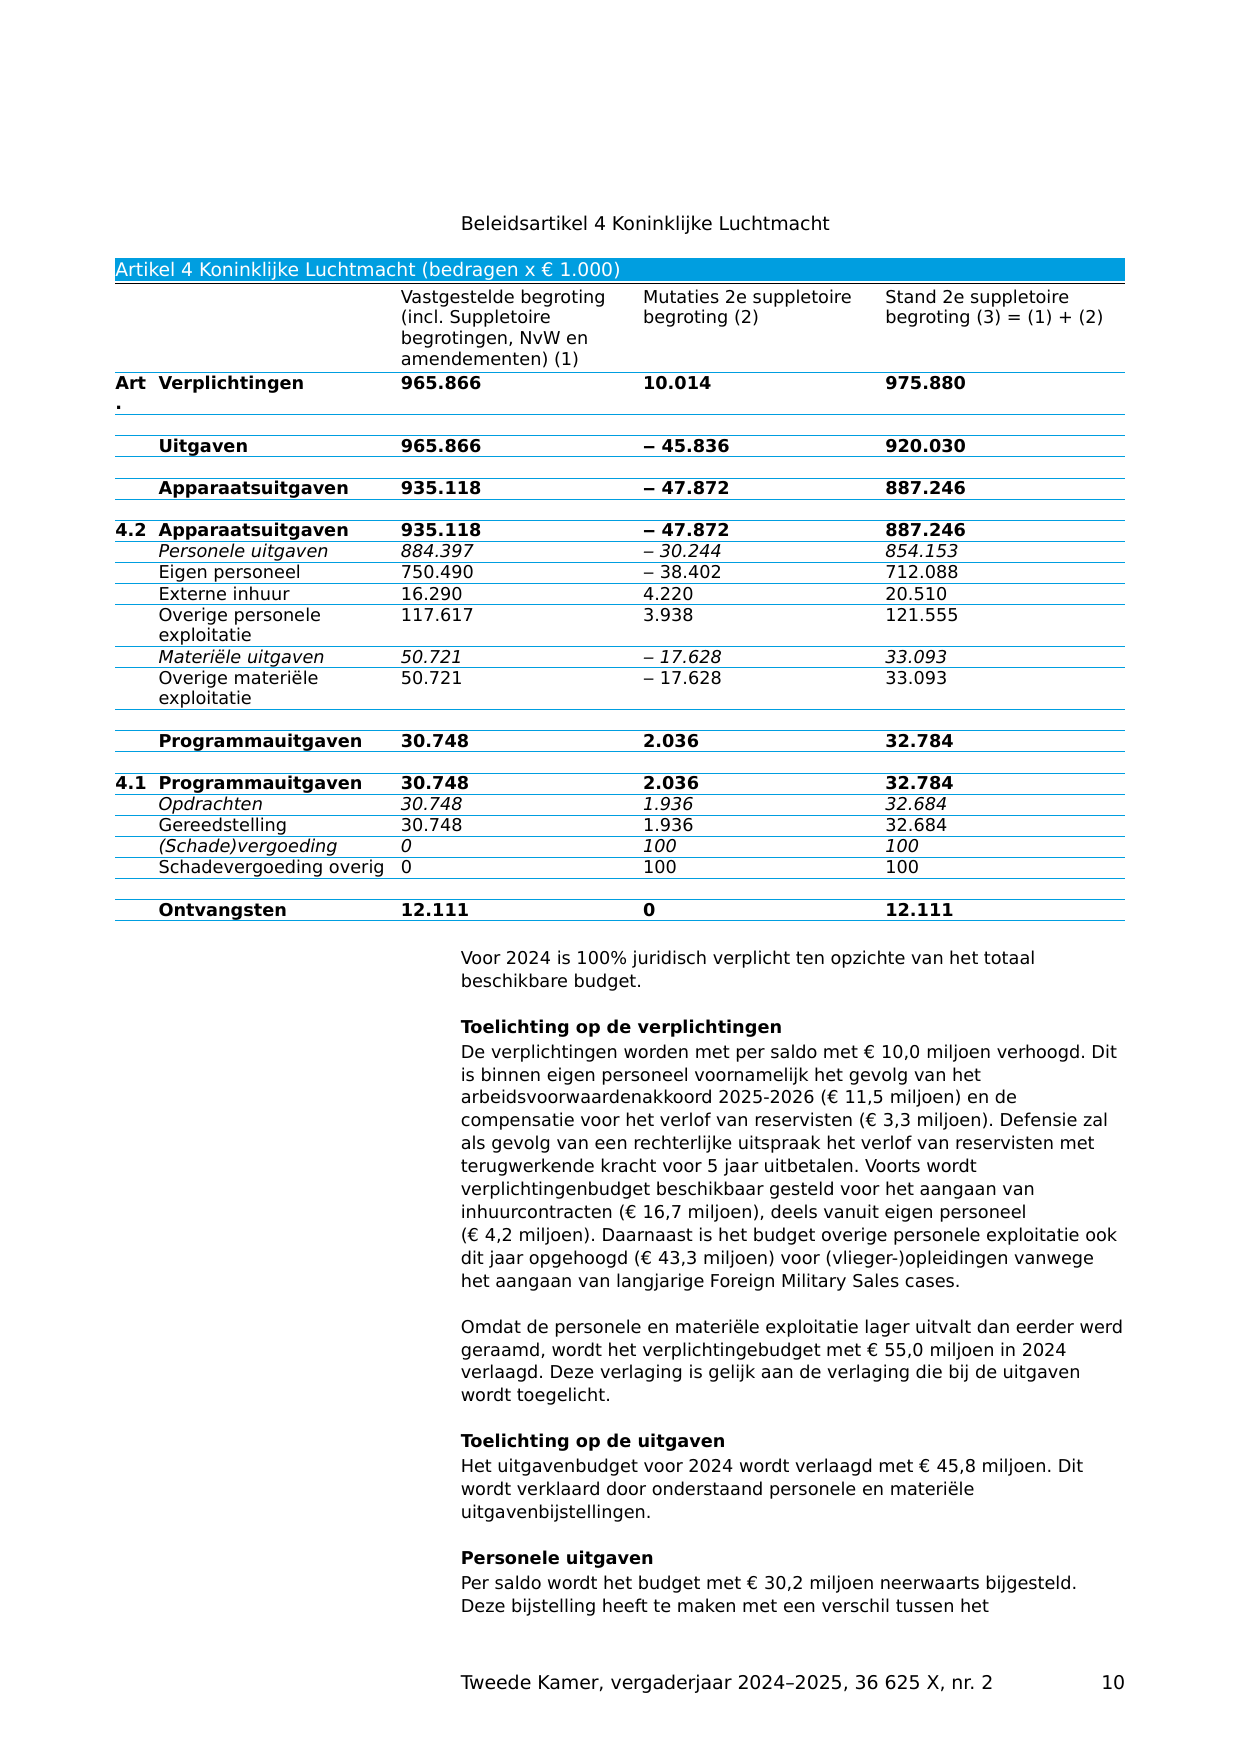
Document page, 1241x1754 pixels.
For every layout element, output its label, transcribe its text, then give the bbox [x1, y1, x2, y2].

table_cell [640, 457, 882, 477]
table_cell 4.220 [640, 584, 882, 604]
table_cell [115, 284, 155, 372]
table_cell Opdrachten [155, 795, 398, 815]
table_cell 2.036 [640, 774, 882, 793]
table_cell 32.684 [882, 795, 1125, 815]
table_cell 12.111 [882, 900, 1125, 920]
table_cell Apparaatsuitgaven [155, 479, 398, 498]
table_cell [640, 710, 882, 730]
table_cell [115, 837, 155, 857]
table_cell [115, 647, 155, 667]
table_cell [115, 457, 155, 477]
table_cell 975.880 [882, 373, 1125, 414]
table_cell [115, 605, 155, 646]
table_cell Mutaties 2e suppletoire begroting (2) [640, 284, 882, 372]
table_cell [115, 542, 155, 562]
table_cell [115, 479, 155, 498]
table_cell 50.721 [398, 647, 640, 667]
table_cell [155, 500, 398, 520]
table_cell Personele uitgaven [155, 542, 398, 562]
text Toelichting op de verplichtingen [461, 1015, 1125, 1038]
table_cell Overige materiële exploitatie [155, 668, 398, 709]
table_cell [398, 710, 640, 730]
table_cell 117.617 [398, 605, 640, 646]
table_cell [115, 500, 155, 520]
text De verplichtingen worden met per saldo met € 10,0 miljoen verhoogd. Dit is binnen eigen personeel voornamelijk het gevolg van het arbeidsvoorwaardenakkoord 2025-2026 (€ 11,5 miljoen) en de compensatie voor het verlof van reservisten (€ 3,3 miljoen). Defensie zal als gevolg van een rechterlijke uitspraak het verlof van reservisten met terugwerkende kracht voor 5 jaar uitbetalen. Voorts wordt verplichtingenbudget beschikbaar gesteld voor het aangaan van inhuurcontracten (€ 16,7 miljoen), deels vanuit eigen personeel (€ 4,2 miljoen). Daarnaast is het budget overige personele exploitatie ook dit jaar opgehoogd (€ 43,3 miljoen) voor (vlieger-)opleidingen vanwege het aangaan van langjarige Foreign Military Sales cases. [461, 1040, 1125, 1292]
table_cell 100 [640, 858, 882, 878]
table_cell [640, 879, 882, 899]
table_cell 965.866 [398, 436, 640, 456]
table_cell 884.397 [398, 542, 640, 562]
table_cell Programmauitgaven [155, 774, 398, 793]
table_cell [155, 879, 398, 899]
table_cell 1.936 [640, 816, 882, 836]
table_cell [398, 752, 640, 772]
table_cell [155, 284, 398, 372]
table_cell [398, 457, 640, 477]
table_cell ‒ 17.628 [640, 668, 882, 709]
table_cell 4.2 [115, 521, 155, 541]
table_cell (Schade)vergoeding [155, 837, 398, 857]
table_cell [155, 710, 398, 730]
table_cell [640, 500, 882, 520]
table_cell Apparaatsuitgaven [155, 521, 398, 541]
table_cell [115, 436, 155, 456]
table_cell [155, 415, 398, 435]
table_cell [155, 752, 398, 772]
table_cell 0 [398, 858, 640, 878]
table_cell [882, 710, 1125, 730]
table_cell 965.866 [398, 373, 640, 414]
table_cell ‒ 47.872 [640, 521, 882, 541]
table_cell Verplichtingen [155, 373, 398, 414]
table_cell 0 [640, 900, 882, 920]
table_cell [398, 879, 640, 899]
table_cell 30.748 [398, 774, 640, 793]
table_cell [115, 816, 155, 836]
table_cell ‒ 30.244 [640, 542, 882, 562]
table_cell [640, 415, 882, 435]
table_cell [640, 752, 882, 772]
table_cell 854.153 [882, 542, 1125, 562]
table_cell 100 [882, 837, 1125, 857]
title Beleidsartikel 4 Koninklijke Luchtmacht [461, 213, 1125, 235]
text Omdat de personele en materiële exploitatie lager uitvalt dan eerder werd geraamd, wordt het verplichtingebudget met € 55,0 miljoen in 2024 verlaagd. Deze verlaging is gelijk aan de verlaging die bij de uitgaven wordt toegelicht. [461, 1315, 1125, 1406]
table_cell 20.510 [882, 584, 1125, 604]
table_cell [882, 415, 1125, 435]
table_cell 32.784 [882, 774, 1125, 793]
table_cell Ontvangsten [155, 900, 398, 920]
table_cell 935.118 [398, 521, 640, 541]
text Het uitgavenbudget voor 2024 wordt verlaagd met € 45,8 miljoen. Dit wordt verklaard door onderstaand personele en materiële uitgavenbijstellingen. [461, 1454, 1125, 1523]
table_cell 33.093 [882, 668, 1125, 709]
table_cell Programmauitgaven [155, 731, 398, 751]
table_cell Art. [115, 373, 155, 414]
table_cell 887.246 [882, 521, 1125, 541]
table_cell 712.088 [882, 563, 1125, 583]
table_cell 750.490 [398, 563, 640, 583]
text Per saldo wordt het budget met € 30,2 miljoen neerwaarts bijgesteld. Deze bijstelling heeft te maken met een verschil tussen het [461, 1571, 1125, 1617]
table_cell 121.555 [882, 605, 1125, 646]
table_cell ‒ 47.872 [640, 479, 882, 498]
table_cell [882, 457, 1125, 477]
table_cell [115, 584, 155, 604]
table_cell 32.784 [882, 731, 1125, 751]
table_cell 10.014 [640, 373, 882, 414]
table_cell [115, 563, 155, 583]
table_cell 3.938 [640, 605, 882, 646]
table_cell [115, 710, 155, 730]
table_cell Uitgaven [155, 436, 398, 456]
table_cell [115, 415, 155, 435]
table_cell 4.1 [115, 774, 155, 793]
table_cell [115, 879, 155, 899]
text Voor 2024 is 100% juridisch verplicht ten opzichte van het totaal beschikbare budget. [461, 946, 1125, 992]
table_cell [398, 500, 640, 520]
table_cell [115, 858, 155, 878]
table_cell [115, 752, 155, 772]
table_cell 50.721 [398, 668, 640, 709]
table_cell [155, 457, 398, 477]
table_cell [115, 795, 155, 815]
table_cell [115, 731, 155, 751]
table_cell ‒ 38.402 [640, 563, 882, 583]
table_cell 100 [640, 837, 882, 857]
table_cell 920.030 [882, 436, 1125, 456]
table_cell Materiële uitgaven [155, 647, 398, 667]
table_cell ‒ 17.628 [640, 647, 882, 667]
table_cell [115, 900, 155, 920]
table_cell [882, 879, 1125, 899]
table_cell 30.748 [398, 816, 640, 836]
table_cell 30.748 [398, 731, 640, 751]
table_cell Stand 2e suppletoire begroting (3) = (1) + (2) [882, 284, 1125, 372]
table_cell [398, 415, 640, 435]
table_cell 1.936 [640, 795, 882, 815]
table_cell 33.093 [882, 647, 1125, 667]
table_cell [115, 668, 155, 709]
table_cell Vastgestelde begroting (incl. Suppletoire begrotingen, NvW en amendementen) (1) [398, 284, 640, 372]
table_cell 12.111 [398, 900, 640, 920]
table_cell [882, 500, 1125, 520]
table_cell 32.684 [882, 816, 1125, 836]
table_cell Gereedstelling [155, 816, 398, 836]
text Toelichting op de uitgaven [461, 1429, 1125, 1452]
table_cell Overige personele exploitatie [155, 605, 398, 646]
table_cell Schadevergoeding overig [155, 858, 398, 878]
table_cell 2.036 [640, 731, 882, 751]
table_cell 16.290 [398, 584, 640, 604]
table_cell 935.118 [398, 479, 640, 498]
table_cell Externe inhuur [155, 584, 398, 604]
table_cell 0 [398, 837, 640, 857]
table_cell 100 [882, 858, 1125, 878]
table_cell 30.748 [398, 795, 640, 815]
table_cell Eigen personeel [155, 563, 398, 583]
table_cell ‒ 45.836 [640, 436, 882, 456]
table_cell 887.246 [882, 479, 1125, 498]
table_cell [882, 752, 1125, 772]
text Personele uitgaven [461, 1546, 1125, 1569]
